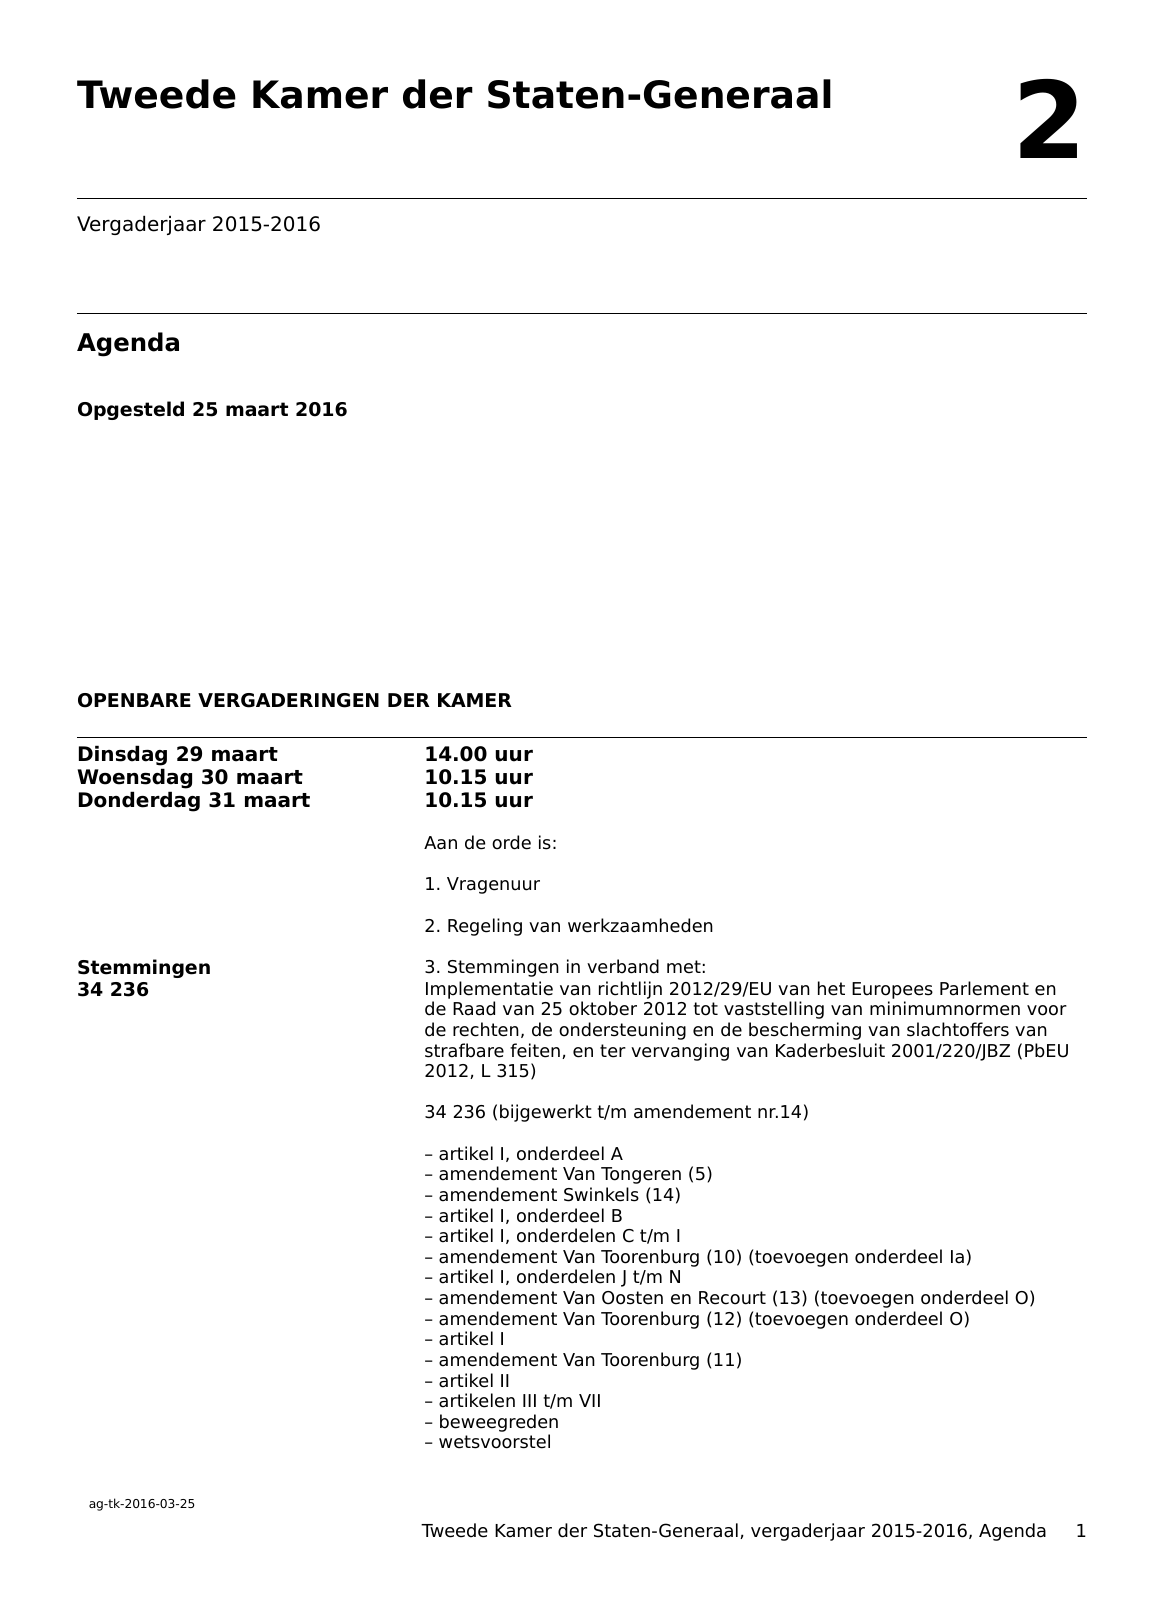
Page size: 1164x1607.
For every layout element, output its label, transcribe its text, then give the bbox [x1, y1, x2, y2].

table_cell [401, 1391, 418, 1412]
table_cell [77, 895, 401, 916]
table_cell [418, 895, 1087, 916]
table_header Dinsdag 29 maart [77, 738, 401, 766]
table_cell – artikelen III t/m VII [418, 1391, 1087, 1412]
table_cell [401, 1103, 418, 1123]
table_cell [401, 1185, 418, 1206]
table_cell Agenda [77, 314, 422, 357]
table_cell [401, 1309, 418, 1329]
table_cell [77, 1453, 401, 1474]
table_cell – artikel II [418, 1371, 1087, 1391]
table_cell [77, 1247, 401, 1267]
table_cell Stemmingen [77, 957, 401, 979]
table_cell [77, 1226, 401, 1247]
table_cell – artikel I, onderdeel B [418, 1206, 1087, 1226]
table_cell [77, 1350, 401, 1371]
table_cell [418, 1123, 1087, 1144]
table_cell Vergaderjaar 2015-2016 [77, 199, 1087, 313]
table_header [401, 738, 418, 766]
table_cell [77, 1164, 401, 1185]
table_cell [77, 1391, 401, 1412]
table_cell [77, 1433, 401, 1453]
table_cell – amendement Swinkels (14) [418, 1185, 1087, 1206]
table_cell – amendement Van Toorenburg (10) (toevoegen onderdeel Ia) [418, 1247, 1087, 1267]
table_cell [77, 1329, 401, 1350]
table_cell – artikel I [418, 1329, 1087, 1350]
table_cell [401, 766, 418, 789]
table_cell [418, 854, 1087, 874]
table_cell [401, 1412, 418, 1432]
table_cell [77, 1103, 401, 1123]
table_cell [77, 1412, 401, 1432]
table_cell [418, 1453, 1087, 1474]
table_cell 10.15 uur [418, 789, 1087, 812]
table_cell – amendement Van Toorenburg (12) (toevoegen onderdeel O) [418, 1309, 1087, 1329]
table_cell [401, 833, 418, 854]
table_cell Implementatie van richtlijn 2012/29/EU van het Europees Parlement en de Raad van 25 oktober 2012 tot vaststelling van minimumnormen voor de rechten, de ondersteuning en de bescherming van slachtoffers van strafbare feiten, en ter vervanging van Kaderbesluit 2001/220/JBZ (PbEU 2012, L 315) [418, 979, 1087, 1082]
table_cell [418, 813, 1087, 833]
table_cell [401, 854, 418, 874]
table_cell Aan de orde is: [418, 833, 1087, 854]
table_cell [77, 1123, 401, 1144]
table_cell [401, 1247, 418, 1267]
table_cell [401, 1206, 418, 1226]
table_cell Donderdag 31 maart [77, 789, 401, 812]
table_cell – amendement Van Oosten en Recourt (13) (toevoegen onderdeel O) [418, 1288, 1087, 1309]
table_cell [77, 1309, 401, 1329]
table_cell – artikel I, onderdelen J t/m N [418, 1268, 1087, 1288]
table_cell [401, 1082, 418, 1102]
text ag-tk-2016-03-25 [88, 1497, 323, 1511]
table_cell [77, 833, 401, 854]
table_cell [77, 1268, 401, 1288]
table_cell [401, 979, 418, 1082]
table_cell [401, 1433, 418, 1453]
table_cell [401, 1268, 418, 1288]
table_cell Woensdag 30 maart [77, 766, 401, 789]
table_cell [77, 1144, 401, 1164]
table_header Tweede Kamer der Staten-Generaal [77, 59, 886, 198]
table_cell [77, 1185, 401, 1206]
text Opgesteld 25 maart 2016 [77, 399, 1087, 421]
table_cell [77, 916, 401, 936]
table_cell [401, 1288, 418, 1309]
table_cell [77, 1206, 401, 1226]
table_cell – amendement Van Tongeren (5) [418, 1164, 1087, 1185]
table_cell – wetsvoorstel [418, 1433, 1087, 1453]
table_cell [401, 789, 418, 812]
table_cell [77, 936, 401, 957]
table_cell 1. Vragenuur [418, 874, 1087, 895]
table_cell [422, 314, 1087, 357]
table_cell [401, 895, 418, 916]
table_cell [401, 1164, 418, 1185]
table_cell 34 236 [77, 979, 401, 1082]
table_cell [77, 813, 401, 833]
table_cell 3. Stemmingen in verband met: [418, 957, 1087, 979]
table_cell – artikel I, onderdeel A [418, 1144, 1087, 1164]
table_cell [418, 1082, 1087, 1102]
table_cell [77, 854, 401, 874]
table_cell [401, 813, 418, 833]
table_header 14.00 uur [418, 738, 1087, 766]
table_cell [77, 874, 401, 895]
table_cell 10.15 uur [418, 766, 1087, 789]
table_cell [401, 1453, 418, 1474]
table_cell [401, 1371, 418, 1391]
table_cell [401, 1329, 418, 1350]
table_cell [418, 936, 1087, 957]
table_cell [401, 957, 418, 979]
table_cell [401, 1226, 418, 1247]
table_cell – artikel I, onderdelen C t/m I [418, 1226, 1087, 1247]
table_cell [401, 936, 418, 957]
table_cell [401, 1350, 418, 1371]
table_cell [401, 1123, 418, 1144]
table_cell [77, 1082, 401, 1102]
table_header 2 [886, 59, 1087, 198]
table_cell [77, 1371, 401, 1391]
table_cell – amendement Van Toorenburg (11) [418, 1350, 1087, 1371]
table_cell [401, 916, 418, 936]
table_cell [77, 1288, 401, 1309]
table_cell – beweegreden [418, 1412, 1087, 1432]
table_cell 34 236 (bijgewerkt t/m amendement nr.14) [418, 1103, 1087, 1123]
table_cell [401, 1144, 418, 1164]
table_cell 2. Regeling van werkzaamheden [418, 916, 1087, 936]
table_cell [401, 874, 418, 895]
subtitle OPENBARE VERGADERINGEN DER KAMER [77, 690, 1087, 712]
